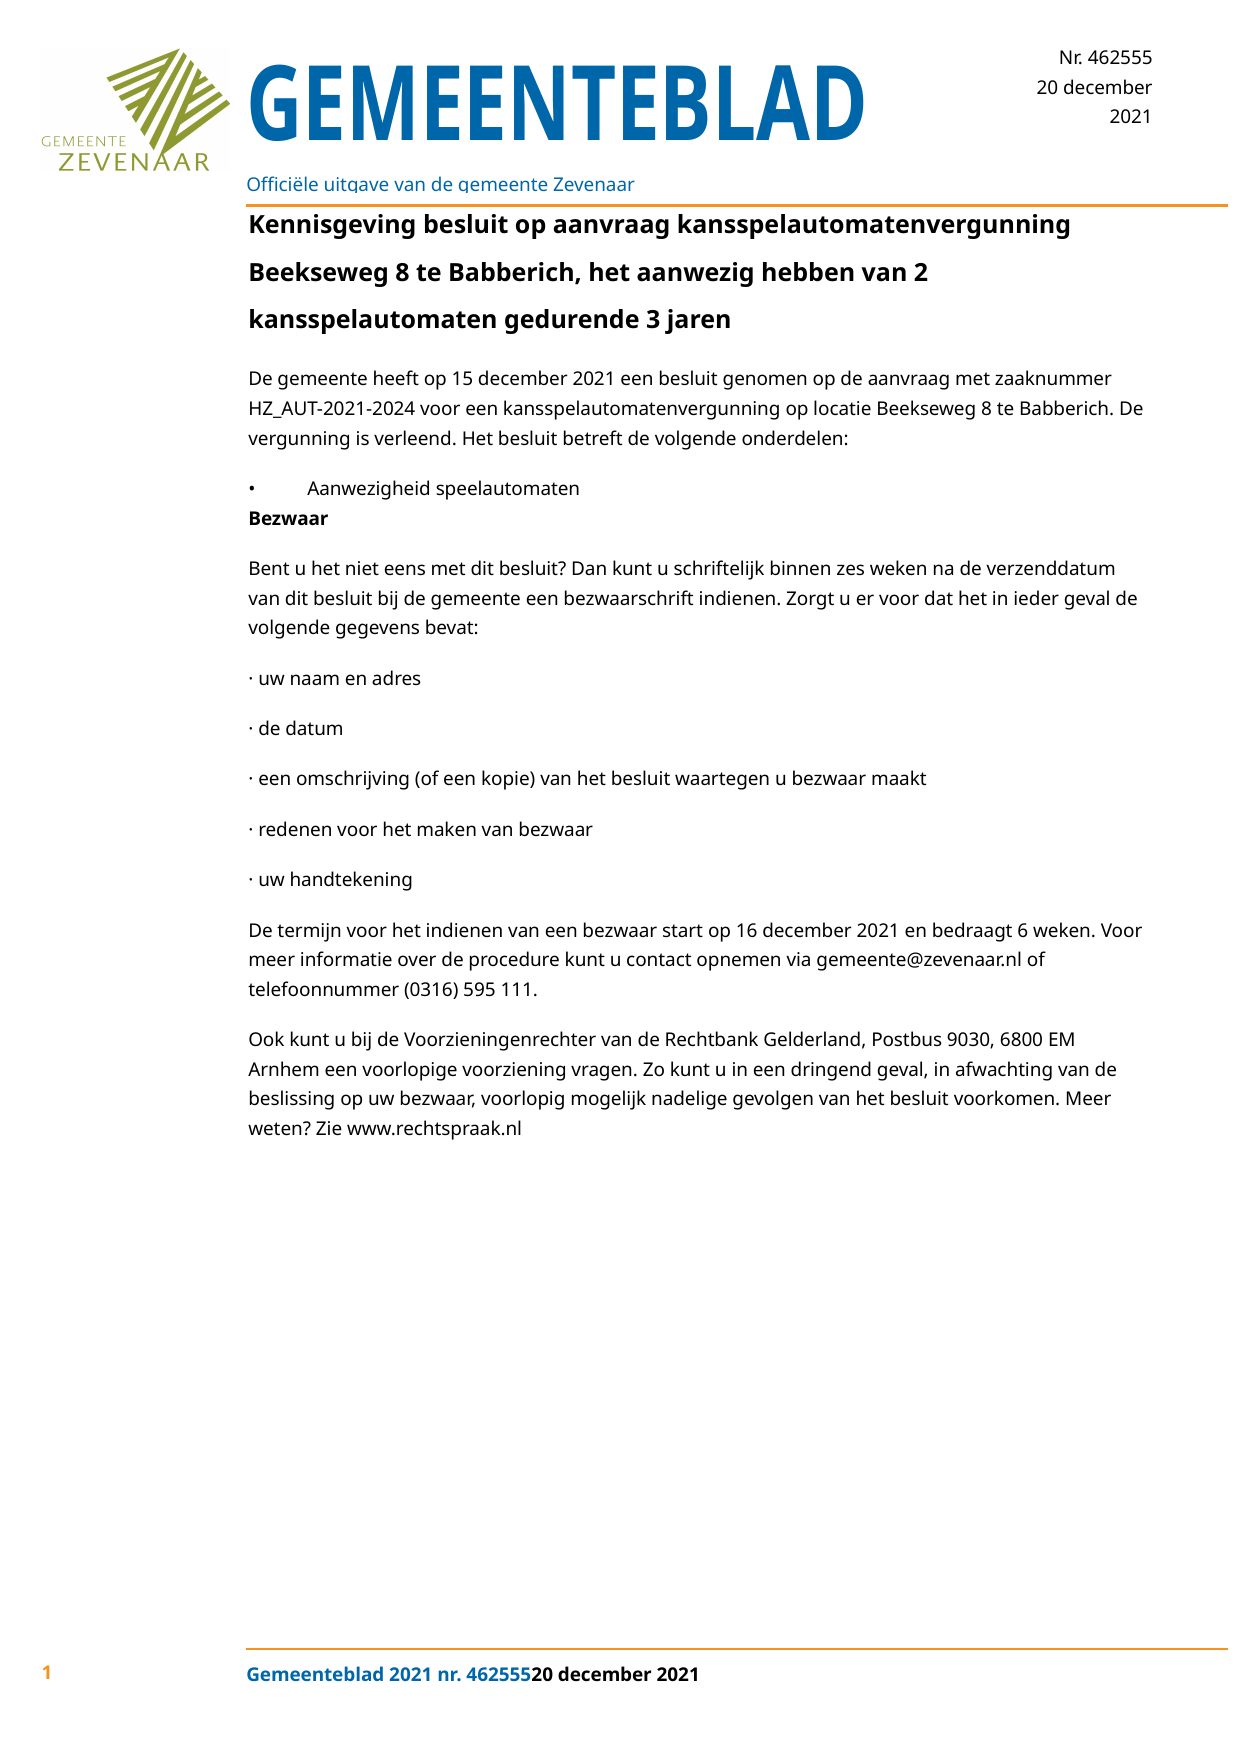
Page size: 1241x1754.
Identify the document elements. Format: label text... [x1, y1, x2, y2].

text · redenen voor het maken van bezwaar [248, 816, 1152, 842]
text Kennisgeving besluit op aanvraag kansspelautomatenvergunning Beekseweg 8 te Babberich, het aanwezig hebben van 2 kansspelautomaten gedurende 3 jaren [248, 207, 1152, 336]
list Aanwezigheid speelautomaten [248, 475, 1152, 501]
text · uw naam en adres [248, 665, 1152, 690]
text Bent u het niet eens met dit besluit? Dan kunt u schriftelijk binnen zes weken na de verzenddatum van dit besluit bij de gemeente een bezwaarschrift indienen. Zorgt u er voor dat het in ieder geval de volgende gegevens bevat: [248, 555, 1152, 640]
text · een omschrijving (of een kopie) van het besluit waartegen u bezwaar maakt [248, 766, 1152, 791]
text Ook kunt u bij de Voorzieningenrechter van de Rechtbank Gelderland, Postbus 9030, 6800 EM Arnhem een voorlopige voorziening vragen. Zo kunt u in een dringend geval, in afwachting van de beslissing op uw bezwaar, voorlopig mogelijk nadelige gevolgen van het besluit voorkomen. Meer weten? Zie www.rechtspraak.nl [248, 1026, 1152, 1141]
text Bezwaar [248, 505, 1152, 530]
text · de datum [248, 715, 1152, 741]
text De gemeente heeft op 15 december 2021 een besluit genomen op de aanvraag met zaaknummer HZ_AUT-2021-2024 voor een kansspelautomatenvergunning op locatie Beekseweg 8 te Babberich. De vergunning is verleend. Het besluit betreft de volgende onderdelen: [248, 366, 1152, 450]
text De termijn voor het indienen van een bezwaar start op 16 december 2021 en bedraagt 6 weken. Voor meer informatie over de procedure kunt u contact opnemen via gemeente@zevenaar.nl of telefoonnummer (0316) 595 111. [248, 917, 1152, 1002]
picture [41, 47, 231, 172]
text · uw handtekening [248, 866, 1152, 892]
